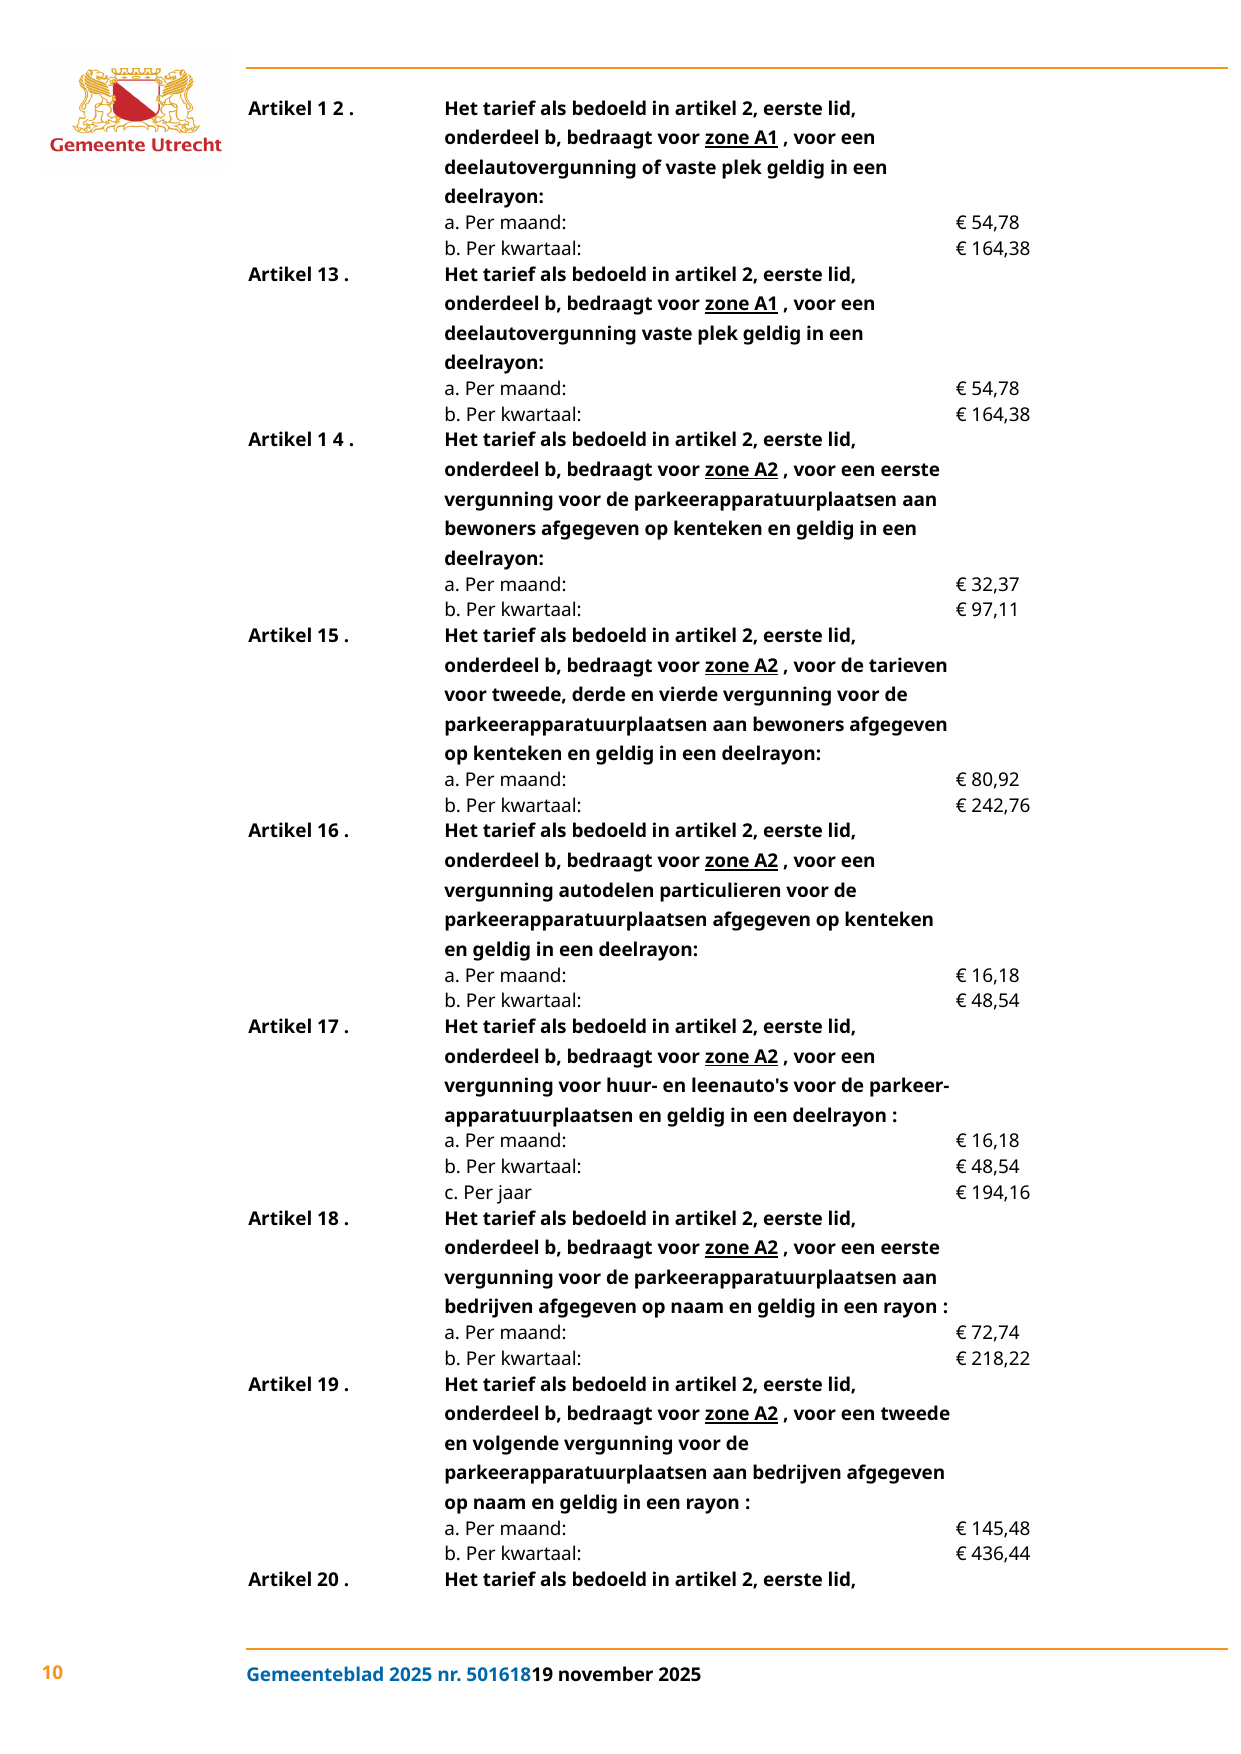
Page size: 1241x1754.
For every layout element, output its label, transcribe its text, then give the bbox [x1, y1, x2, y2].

table_cell [956, 1013, 1152, 1128]
table_cell [248, 1319, 444, 1345]
picture [41, 47, 231, 172]
table_cell [956, 95, 1152, 209]
table_cell [248, 571, 444, 596]
table_cell [248, 1345, 444, 1371]
table_cell € 48,54 [956, 1154, 1152, 1179]
table_cell [248, 209, 444, 235]
table_cell b. Per kwartaal: [444, 988, 956, 1013]
table_cell [248, 375, 444, 401]
table_cell [248, 401, 444, 427]
table_cell [956, 1205, 1152, 1319]
table_cell a. Per maand: [444, 209, 956, 235]
table_cell € 80,92 [956, 766, 1152, 792]
table_cell Artikel 18 . [248, 1205, 444, 1319]
table_cell Artikel 1 4 . [248, 427, 444, 571]
table_cell € 164,38 [956, 401, 1152, 427]
table_cell [248, 792, 444, 818]
table_cell € 32,37 [956, 571, 1152, 596]
table_cell Artikel 19 . [248, 1371, 444, 1515]
table_cell b. Per kwartaal: [444, 401, 956, 427]
table_cell b. Per kwartaal: [444, 1345, 956, 1371]
table_cell Het tarief als bedoeld in artikel 2, eerste lid, onderdeel b, bedraagt voor zone A1 , voor een deelautovergunning vaste plek geldig in een deelrayon: [444, 261, 956, 375]
table_cell € 54,78 [956, 209, 1152, 235]
table_cell b. Per kwartaal: [444, 1154, 956, 1179]
table_cell a. Per maand: [444, 766, 956, 792]
table_cell € 145,48 [956, 1515, 1152, 1541]
table_cell Het tarief als bedoeld in artikel 2, eerste lid, onderdeel b, bedraagt voor zone A2 , voor een vergunning voor huur- en leenauto's voor de parkeer- apparatuurplaatsen en geldig in een deelrayon : [444, 1013, 956, 1128]
table_cell Artikel 17 . [248, 1013, 444, 1128]
table_cell Het tarief als bedoeld in artikel 2, eerste lid, onderdeel b, bedraagt voor zone A2 , voor de tarieven voor tweede, derde en vierde vergunning voor de parkeerapparatuurplaatsen aan bewoners afgegeven op kenteken en geldig in een deelrayon: [444, 622, 956, 766]
table_cell € 97,11 [956, 596, 1152, 622]
table_cell Artikel 1 2 . [248, 95, 444, 209]
table_cell € 194,16 [956, 1179, 1152, 1205]
table_cell [248, 988, 444, 1013]
table_cell Het tarief als bedoeld in artikel 2, eerste lid, onderdeel b, bedraagt voor zone A2 , voor een eerste vergunning voor de parkeerapparatuurplaatsen aan bedrijven afgegeven op naam en geldig in een rayon : [444, 1205, 956, 1319]
table_cell Het tarief als bedoeld in artikel 2, eerste lid, onderdeel b, bedraagt voor zone A2 , voor een tweede en volgende vergunning voor de parkeerapparatuurplaatsen aan bedrijven afgegeven op naam en geldig in een rayon : [444, 1371, 956, 1515]
table_cell Het tarief als bedoeld in artikel 2, eerste lid, onderdeel b, bedraagt voor zone A2 , voor een vergunning autodelen particulieren voor de parkeerapparatuurplaatsen afgegeven op kenteken en geldig in een deelrayon: [444, 818, 956, 962]
table_cell € 48,54 [956, 988, 1152, 1013]
table_cell Het tarief als bedoeld in artikel 2, eerste lid, [444, 1566, 956, 1592]
table_cell € 16,18 [956, 1128, 1152, 1153]
table_cell [248, 962, 444, 987]
table_cell € 16,18 [956, 962, 1152, 987]
table_cell a. Per maand: [444, 962, 956, 987]
table_cell Het tarief als bedoeld in artikel 2, eerste lid, onderdeel b, bedraagt voor zone A2 , voor een eerste vergunning voor de parkeerapparatuurplaatsen aan bewoners afgegeven op kenteken en geldig in een deelrayon: [444, 427, 956, 571]
table_cell [956, 1566, 1152, 1592]
table_cell a. Per maand: [444, 1515, 956, 1541]
table_cell € 72,74 [956, 1319, 1152, 1345]
table_cell [956, 261, 1152, 375]
table_cell a. Per maand: [444, 1128, 956, 1153]
table_cell € 164,38 [956, 235, 1152, 261]
table_cell € 242,76 [956, 792, 1152, 818]
table_cell [248, 1515, 444, 1541]
table_cell Artikel 20 . [248, 1566, 444, 1592]
table_cell [248, 1179, 444, 1205]
table_cell [248, 1154, 444, 1179]
table_cell a. Per maand: [444, 1319, 956, 1345]
table_cell Artikel 13 . [248, 261, 444, 375]
table_cell a. Per maand: [444, 571, 956, 596]
table_cell Artikel 15 . [248, 622, 444, 766]
table_cell Artikel 16 . [248, 818, 444, 962]
table_cell € 436,44 [956, 1541, 1152, 1566]
table_cell [956, 818, 1152, 962]
table_cell [956, 1371, 1152, 1515]
table_cell € 218,22 [956, 1345, 1152, 1371]
table_cell € 54,78 [956, 375, 1152, 401]
table_cell b. Per kwartaal: [444, 596, 956, 622]
table_cell c. Per jaar [444, 1179, 956, 1205]
table_cell [248, 235, 444, 261]
table_cell [248, 596, 444, 622]
table_cell [248, 1128, 444, 1153]
table_cell Het tarief als bedoeld in artikel 2, eerste lid, onderdeel b, bedraagt voor zone A1 , voor een deelautovergunning of vaste plek geldig in een deelrayon: [444, 95, 956, 209]
table_cell [956, 427, 1152, 571]
table_cell b. Per kwartaal: [444, 792, 956, 818]
table_cell b. Per kwartaal: [444, 1541, 956, 1566]
table_cell b. Per kwartaal: [444, 235, 956, 261]
table_cell a. Per maand: [444, 375, 956, 401]
table_cell [248, 766, 444, 792]
table_cell [956, 622, 1152, 766]
table_cell [248, 1541, 444, 1566]
